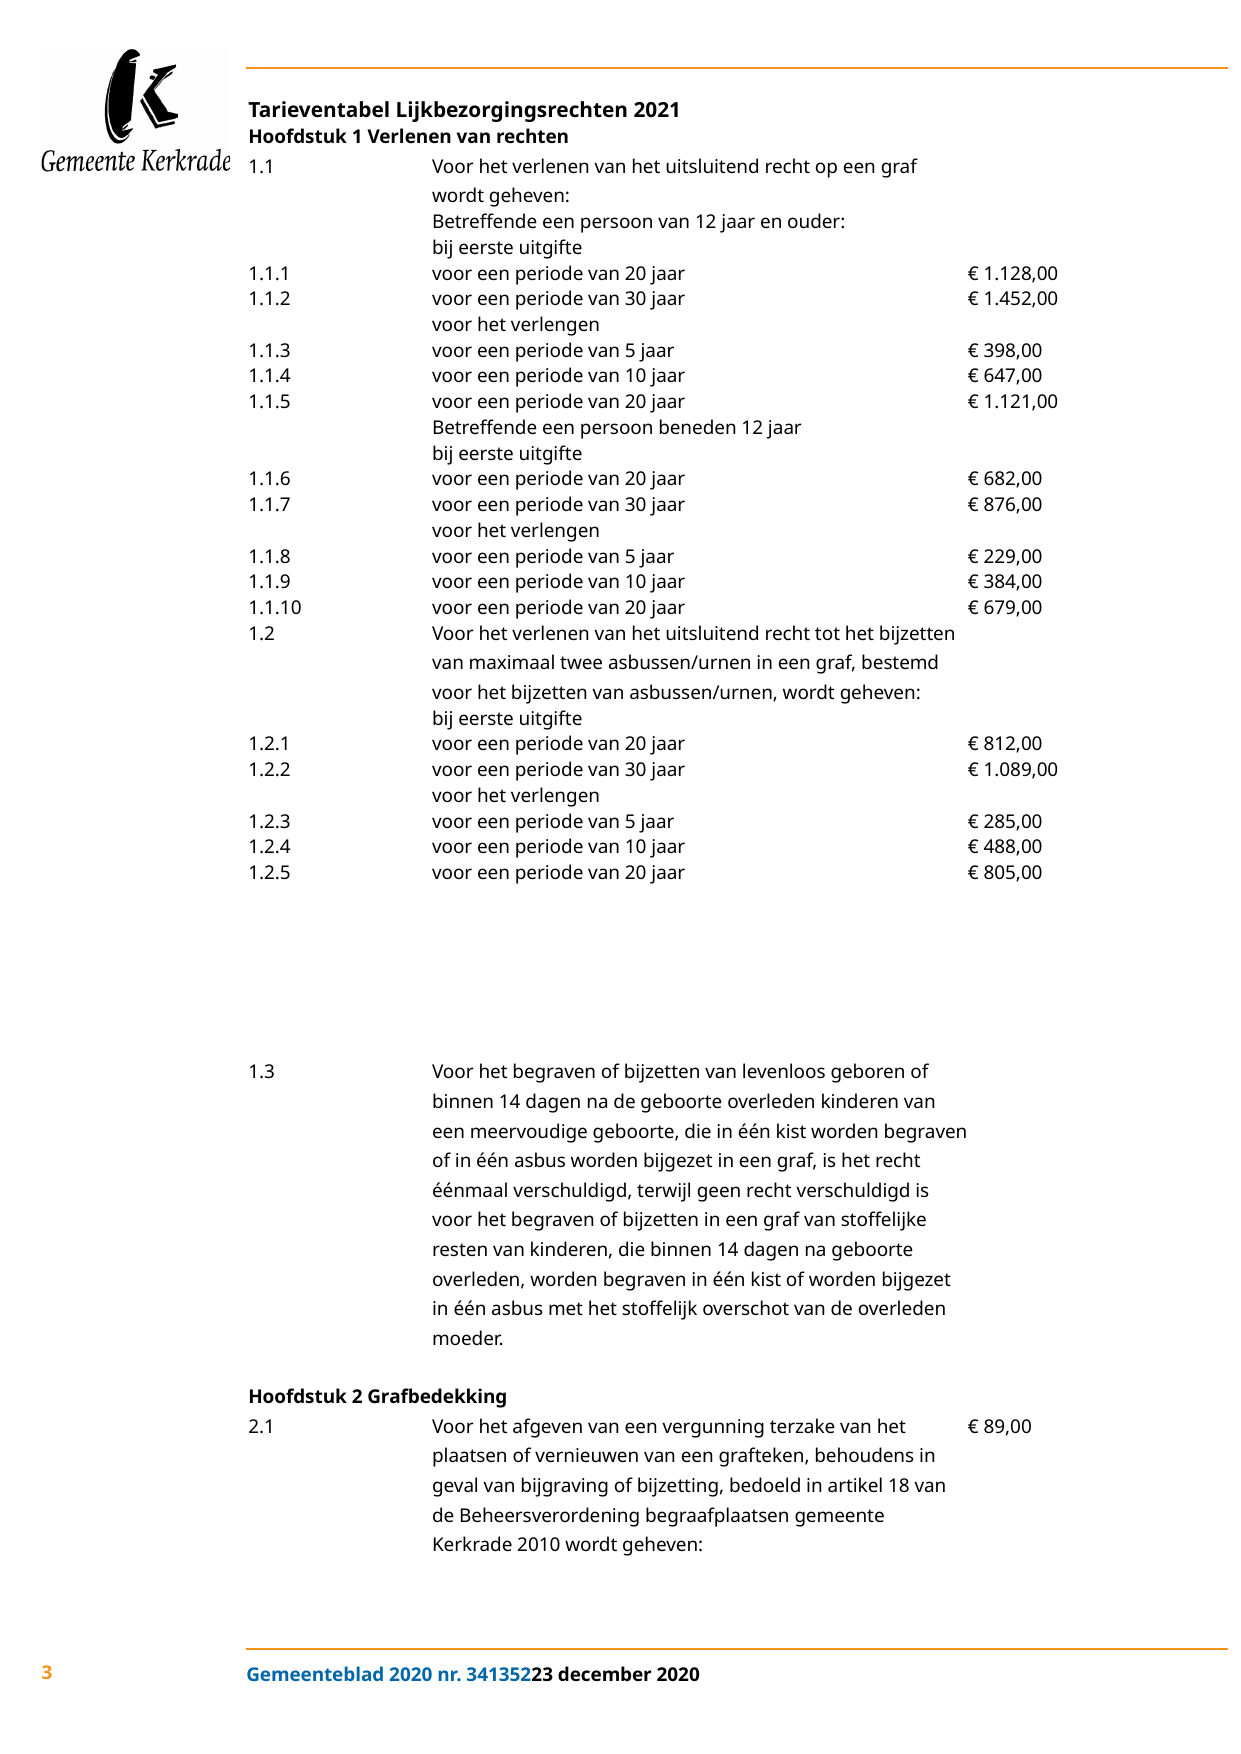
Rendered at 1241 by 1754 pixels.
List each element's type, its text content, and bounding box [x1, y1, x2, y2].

table_cell voor een periode van 5 jaar [432, 808, 968, 833]
table_cell [248, 414, 432, 440]
table_cell € 229,00 [968, 543, 1152, 568]
table_cell € 1.121,00 [968, 389, 1152, 414]
table_header 2.1 [248, 1413, 432, 1557]
table_cell [248, 782, 432, 808]
table_header [968, 153, 1152, 208]
table_cell 1.1.8 [248, 543, 432, 568]
table_cell [968, 414, 1152, 440]
table_cell voor het verlengen [432, 517, 968, 543]
table_cell [968, 782, 1152, 808]
table_cell 1.1.9 [248, 569, 432, 594]
table_cell € 812,00 [968, 731, 1152, 756]
table_cell € 1.452,00 [968, 286, 1152, 311]
table_cell € 285,00 [968, 808, 1152, 833]
table_cell € 679,00 [968, 594, 1152, 620]
table_cell 1.1.2 [248, 286, 432, 311]
table_cell Voor het verlenen van het uitsluitend recht tot het bijzetten van maximaal twee asbussen/urnen in een graf, bestemd voor het bijzetten van asbussen/urnen, wordt geheven: [432, 620, 968, 705]
table_cell voor een periode van 20 jaar [432, 594, 968, 620]
table_cell € 488,00 [968, 834, 1152, 859]
table_cell voor een periode van 20 jaar [432, 260, 968, 286]
table_cell Betreffende een persoon beneden 12 jaar [432, 414, 968, 440]
table_cell 1.2.4 [248, 834, 432, 859]
table_cell € 876,00 [968, 491, 1152, 517]
table_cell [248, 705, 432, 731]
table_cell voor een periode van 20 jaar [432, 389, 968, 414]
table_cell 1.2.5 [248, 859, 432, 885]
table_cell 1.2.1 [248, 731, 432, 756]
table_cell 1.1.7 [248, 491, 432, 517]
table_cell 1.2.2 [248, 756, 432, 782]
table_cell bij eerste uitgifte [432, 440, 968, 466]
text Hoofdstuk 1 Verlenen van rechten [248, 123, 1152, 149]
table_cell voor een periode van 10 jaar [432, 569, 968, 594]
table_header 1.1 [248, 153, 432, 208]
table_cell bij eerste uitgifte [432, 705, 968, 731]
table_cell 1.2 [248, 620, 432, 705]
table_cell [968, 440, 1152, 466]
table_cell € 398,00 [968, 337, 1152, 363]
picture [41, 47, 231, 172]
table_header Voor het verlenen van het uitsluitend recht op een graf wordt geheven: [432, 153, 968, 208]
table_cell € 1.089,00 [968, 756, 1152, 782]
table_cell voor een periode van 30 jaar [432, 286, 968, 311]
table_cell Voor het begraven of bijzetten van levenloos geboren of binnen 14 dagen na de geboorte overleden kinderen van een meervoudige geboorte, die in één kist worden begraven of in één asbus worden bijgezet in een graf, is het recht éénmaal verschuldigd, terwijl geen recht verschuldigd is voor het begraven of bijzetten in een graf van stoffelijke resten van kinderen, die binnen 14 dagen na geboorte overleden, worden begraven in één kist of worden bijgezet in één asbus met het stoffelijk overschot van de overleden moeder. [432, 1059, 968, 1351]
table_cell [968, 311, 1152, 337]
table_header € 89,00 [968, 1413, 1152, 1557]
table_cell voor een periode van 5 jaar [432, 543, 968, 568]
table_cell voor een periode van 20 jaar [432, 859, 968, 885]
table_cell 1.1.5 [248, 389, 432, 414]
table_cell [248, 311, 432, 337]
text Hoofdstuk 2 Grafbedekking [248, 1383, 1152, 1409]
table_cell [248, 440, 432, 466]
table_cell voor een periode van 10 jaar [432, 834, 968, 859]
table_cell voor het verlengen [432, 311, 968, 337]
table_cell € 805,00 [968, 859, 1152, 885]
table_cell € 682,00 [968, 466, 1152, 491]
table_cell € 384,00 [968, 569, 1152, 594]
table_cell [248, 208, 432, 234]
table_cell 1.1.10 [248, 594, 432, 620]
table_cell [248, 517, 432, 543]
table_cell [248, 885, 432, 1059]
table_cell voor een periode van 30 jaar [432, 491, 968, 517]
table_cell € 1.128,00 [968, 260, 1152, 286]
table_cell [968, 620, 1152, 705]
table_cell 1.2.3 [248, 808, 432, 833]
table_cell voor het verlengen [432, 782, 968, 808]
table_cell 1.1.3 [248, 337, 432, 363]
table_header Voor het afgeven van een vergunning terzake van het plaatsen of vernieuwen van een grafteken, behoudens in geval van bijgraving of bijzetting, bedoeld in artikel 18 van de Beheersverordening begraafplaatsen gemeente Kerkrade 2010 wordt geheven: [432, 1413, 968, 1557]
table_cell 1.1.1 [248, 260, 432, 286]
table_cell [432, 885, 968, 1059]
table_cell [248, 234, 432, 260]
table_cell 1.3 [248, 1059, 432, 1351]
table_cell [968, 705, 1152, 731]
table_cell [968, 1059, 1152, 1351]
table_cell 1.1.6 [248, 466, 432, 491]
table_cell voor een periode van 20 jaar [432, 466, 968, 491]
table_cell voor een periode van 30 jaar [432, 756, 968, 782]
table_cell bij eerste uitgifte [432, 234, 968, 260]
table_cell Betreffende een persoon van 12 jaar en ouder: [432, 208, 968, 234]
text Tarieventabel Lijkbezorgingsrechten 2021 [248, 95, 1152, 123]
table_cell voor een periode van 10 jaar [432, 363, 968, 388]
table_cell [968, 234, 1152, 260]
table_cell [968, 208, 1152, 234]
table_cell [968, 517, 1152, 543]
table_cell [968, 885, 1152, 1059]
table_cell € 647,00 [968, 363, 1152, 388]
table_cell 1.1.4 [248, 363, 432, 388]
table_cell voor een periode van 5 jaar [432, 337, 968, 363]
table_cell voor een periode van 20 jaar [432, 731, 968, 756]
